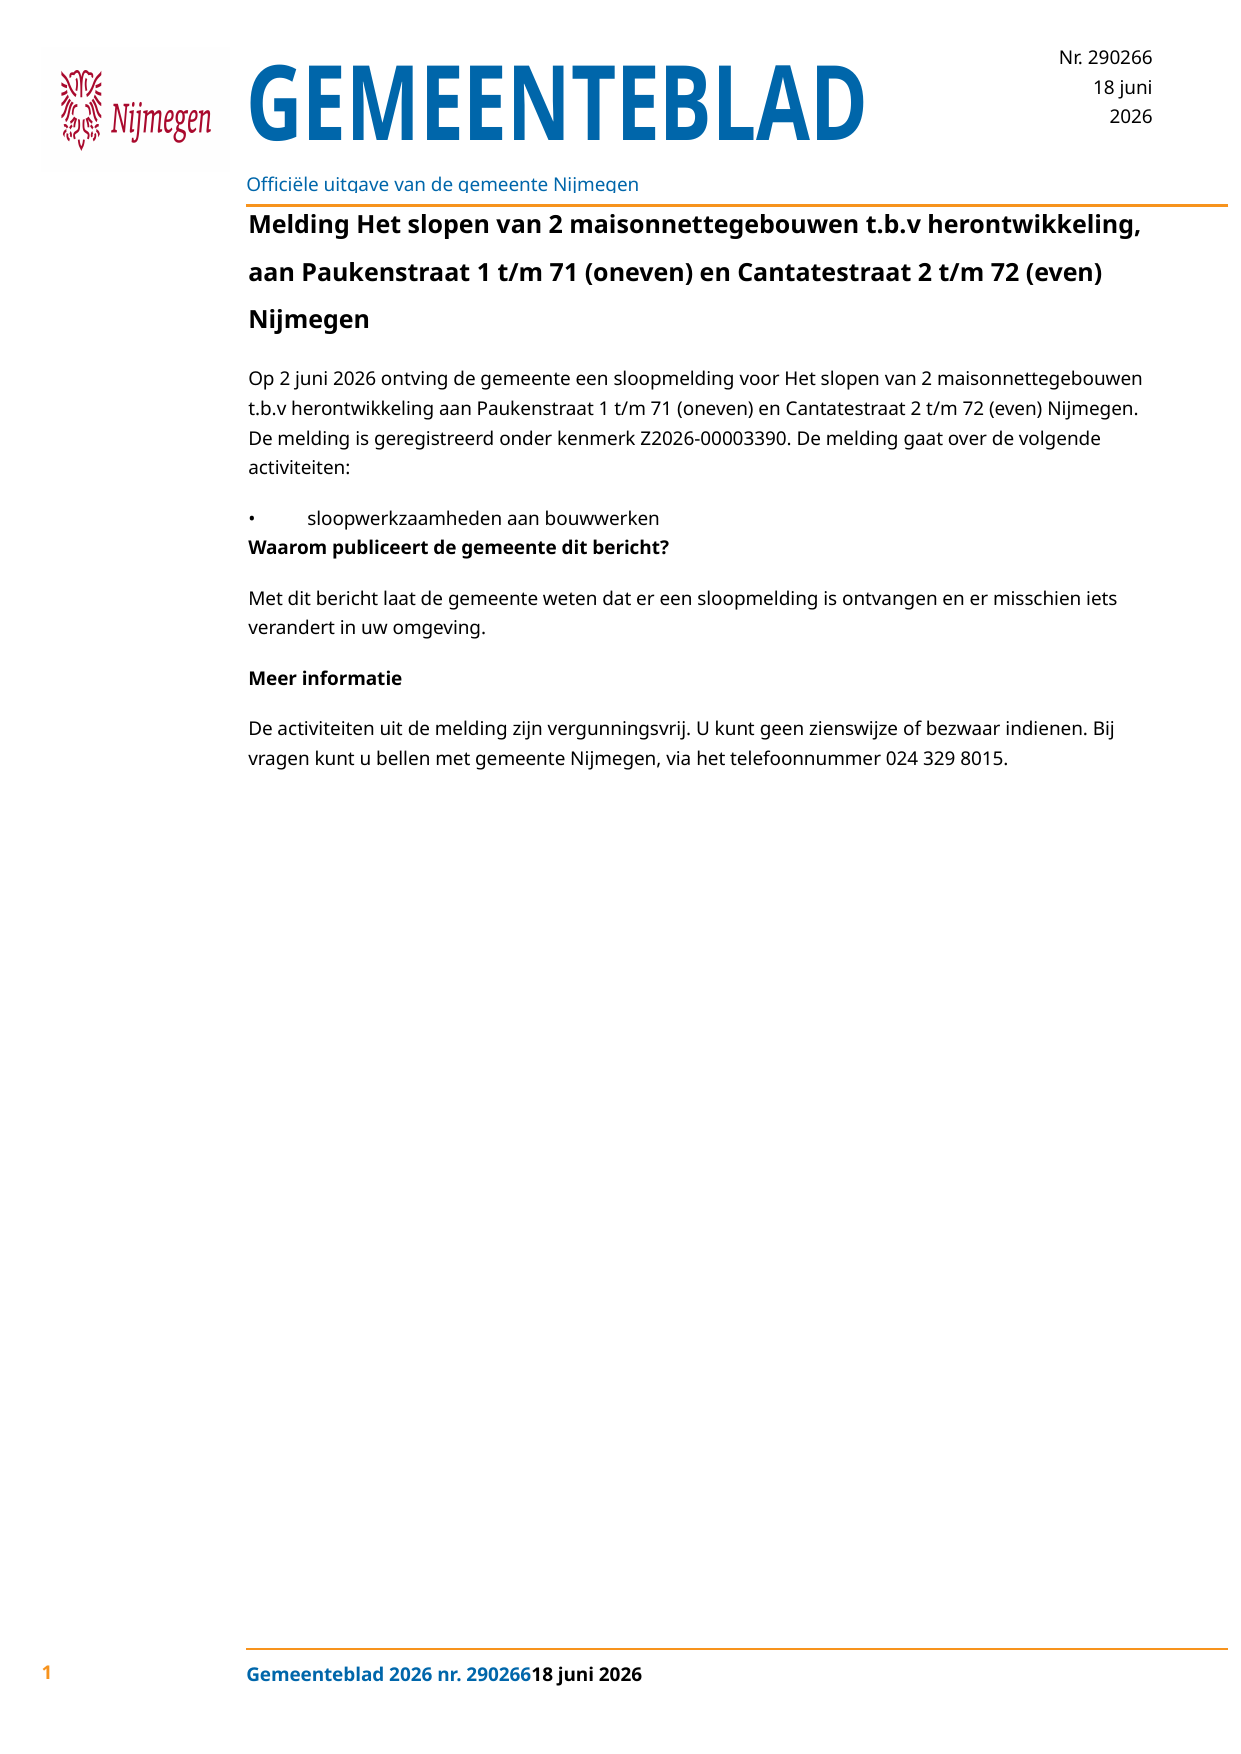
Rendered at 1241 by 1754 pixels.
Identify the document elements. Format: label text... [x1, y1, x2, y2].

list sloopwerkzaamheden aan bouwwerken [248, 505, 1152, 530]
text De activiteiten uit de melding zijn vergunningsvrij. U kunt geen zienswijze of bezwaar indienen. Bij vragen kunt u bellen met gemeente Nijmegen, via het telefoonnummer 024 329 8015. [248, 715, 1152, 770]
text Waarom publiceert de gemeente dit bericht? [248, 534, 1152, 560]
text Meer informatie [248, 665, 1152, 690]
text Met dit bericht laat de gemeente weten dat er een sloopmelding is ontvangen en er misschien iets verandert in uw omgeving. [248, 585, 1152, 640]
picture [41, 47, 231, 172]
text Melding Het slopen van 2 maisonnettegebouwen t.b.v herontwikkeling, aan Paukenstraat 1 t/m 71 (oneven) en Cantatestraat 2 t/m 72 (even) Nijmegen [248, 207, 1152, 336]
text Op 2 juni 2026 ontving de gemeente een sloopmelding voor Het slopen van 2 maisonnettegebouwen t.b.v herontwikkeling aan Paukenstraat 1 t/m 71 (oneven) en Cantatestraat 2 t/m 72 (even) Nijmegen. De melding is geregistreerd onder kenmerk Z2026-00003390. De melding gaat over de volgende activiteiten: [248, 366, 1152, 480]
